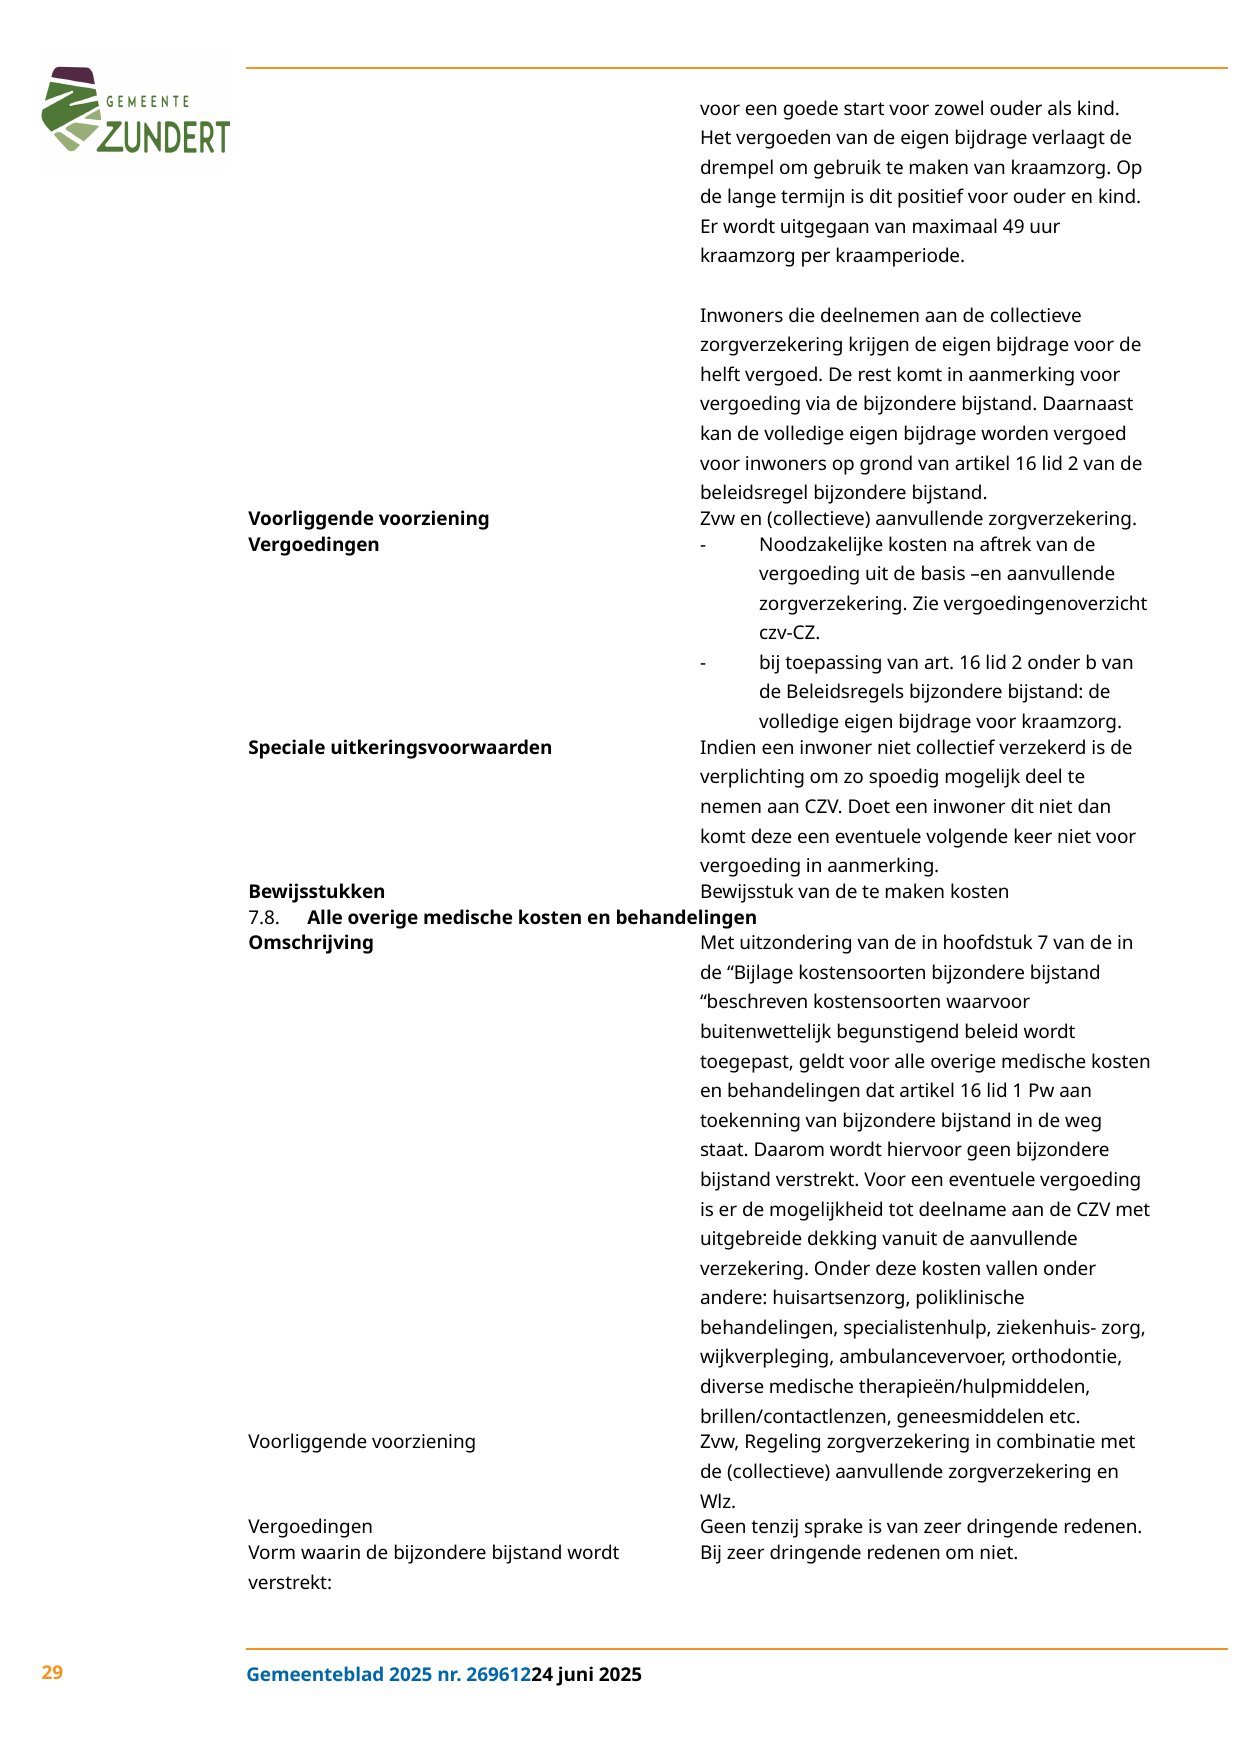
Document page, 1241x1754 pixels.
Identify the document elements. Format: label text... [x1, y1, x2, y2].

table_cell Zvw, Regeling zorgverzekering in combinatie met de (collectieve) aanvullende zorgverzekering en Wlz. [700, 1429, 1152, 1513]
table_cell voor een goede start voor zowel ouder als kind. Het vergoeden van de eigen bijdrage verlaagt de drempel om gebruik te maken van kraamzorg. Op de lange termijn is dit positief voor ouder en kind. Er wordt uitgegaan van maximaal 49 uur kraamzorg per kraamperiode. Inwoners die deelnemen aan de collectieve zorgverzekering krijgen de eigen bijdrage voor de helft vergoed. De rest komt in aanmerking voor vergoeding via de bijzondere bijstand. Daarnaast kan de volledige eigen bijdrage worden vergoed voor inwoners op grond van artikel 16 lid 2 van de beleidsregel bijzondere bijstand. [700, 95, 1152, 505]
table_cell Noodzakelijke kosten na aftrek van de vergoeding uit de basis –en aanvullende zorgverzekering. Zie vergoedingenoverzicht czv-CZ. bij toepassing van art. 16 lid 2 onder b van de Beleidsregels bijzondere bijstand: de volledige eigen bijdrage voor kraamzorg. [700, 531, 1152, 734]
table_cell Voorliggende voorziening [248, 505, 700, 531]
table_cell Omschrijving [248, 930, 700, 1429]
picture [41, 47, 231, 172]
table_cell Met uitzondering van de in hoofdstuk 7 van de in de “Bijlage kostensoorten bijzondere bijstand “beschreven kostensoorten waarvoor buitenwettelijk begunstigend beleid wordt toegepast, geldt voor alle overige medische kosten en behandelingen dat artikel 16 lid 1 Pw aan toekenning van bijzondere bijstand in de weg staat. Daarom wordt hiervoor geen bijzondere bijstand verstrekt. Voor een eventuele vergoeding is er de mogelijkheid tot deelname aan de CZV met uitgebreide dekking vanuit de aanvullende verzekering. Onder deze kosten vallen onder andere: huisartsenzorg, poliklinische behandelingen, specialistenhulp, ziekenhuis- zorg, wijkverpleging, ambulancevervoer, orthodontie, diverse medische therapieën/hulpmiddelen, brillen/contactlenzen, geneesmiddelen etc. [700, 930, 1152, 1429]
table_cell Vergoedingen [248, 531, 700, 734]
table_cell Bewijsstukken [248, 878, 700, 904]
table_cell Vorm waarin de bijzondere bijstand wordt verstrekt: [248, 1539, 700, 1594]
table_cell Bij zeer dringende redenen om niet. [700, 1539, 1152, 1594]
table_cell Alle overige medische kosten en behandelingen [248, 904, 1152, 929]
table_cell Zvw en (collectieve) aanvullende zorgverzekering. [700, 505, 1152, 531]
table_cell Indien een inwoner niet collectief verzekerd is de verplichting om zo spoedig mogelijk deel te nemen aan CZV. Doet een inwoner dit niet dan komt deze een eventuele volgende keer niet voor vergoeding in aanmerking. [700, 734, 1152, 878]
table_cell Vergoedingen [248, 1514, 700, 1539]
table_cell Geen tenzij sprake is van zeer dringende redenen. [700, 1514, 1152, 1539]
table_cell [248, 95, 700, 505]
table_cell Voorliggende voorziening [248, 1429, 700, 1513]
table_cell Bewijsstuk van de te maken kosten [700, 878, 1152, 904]
table_cell Speciale uitkeringsvoorwaarden [248, 734, 700, 878]
